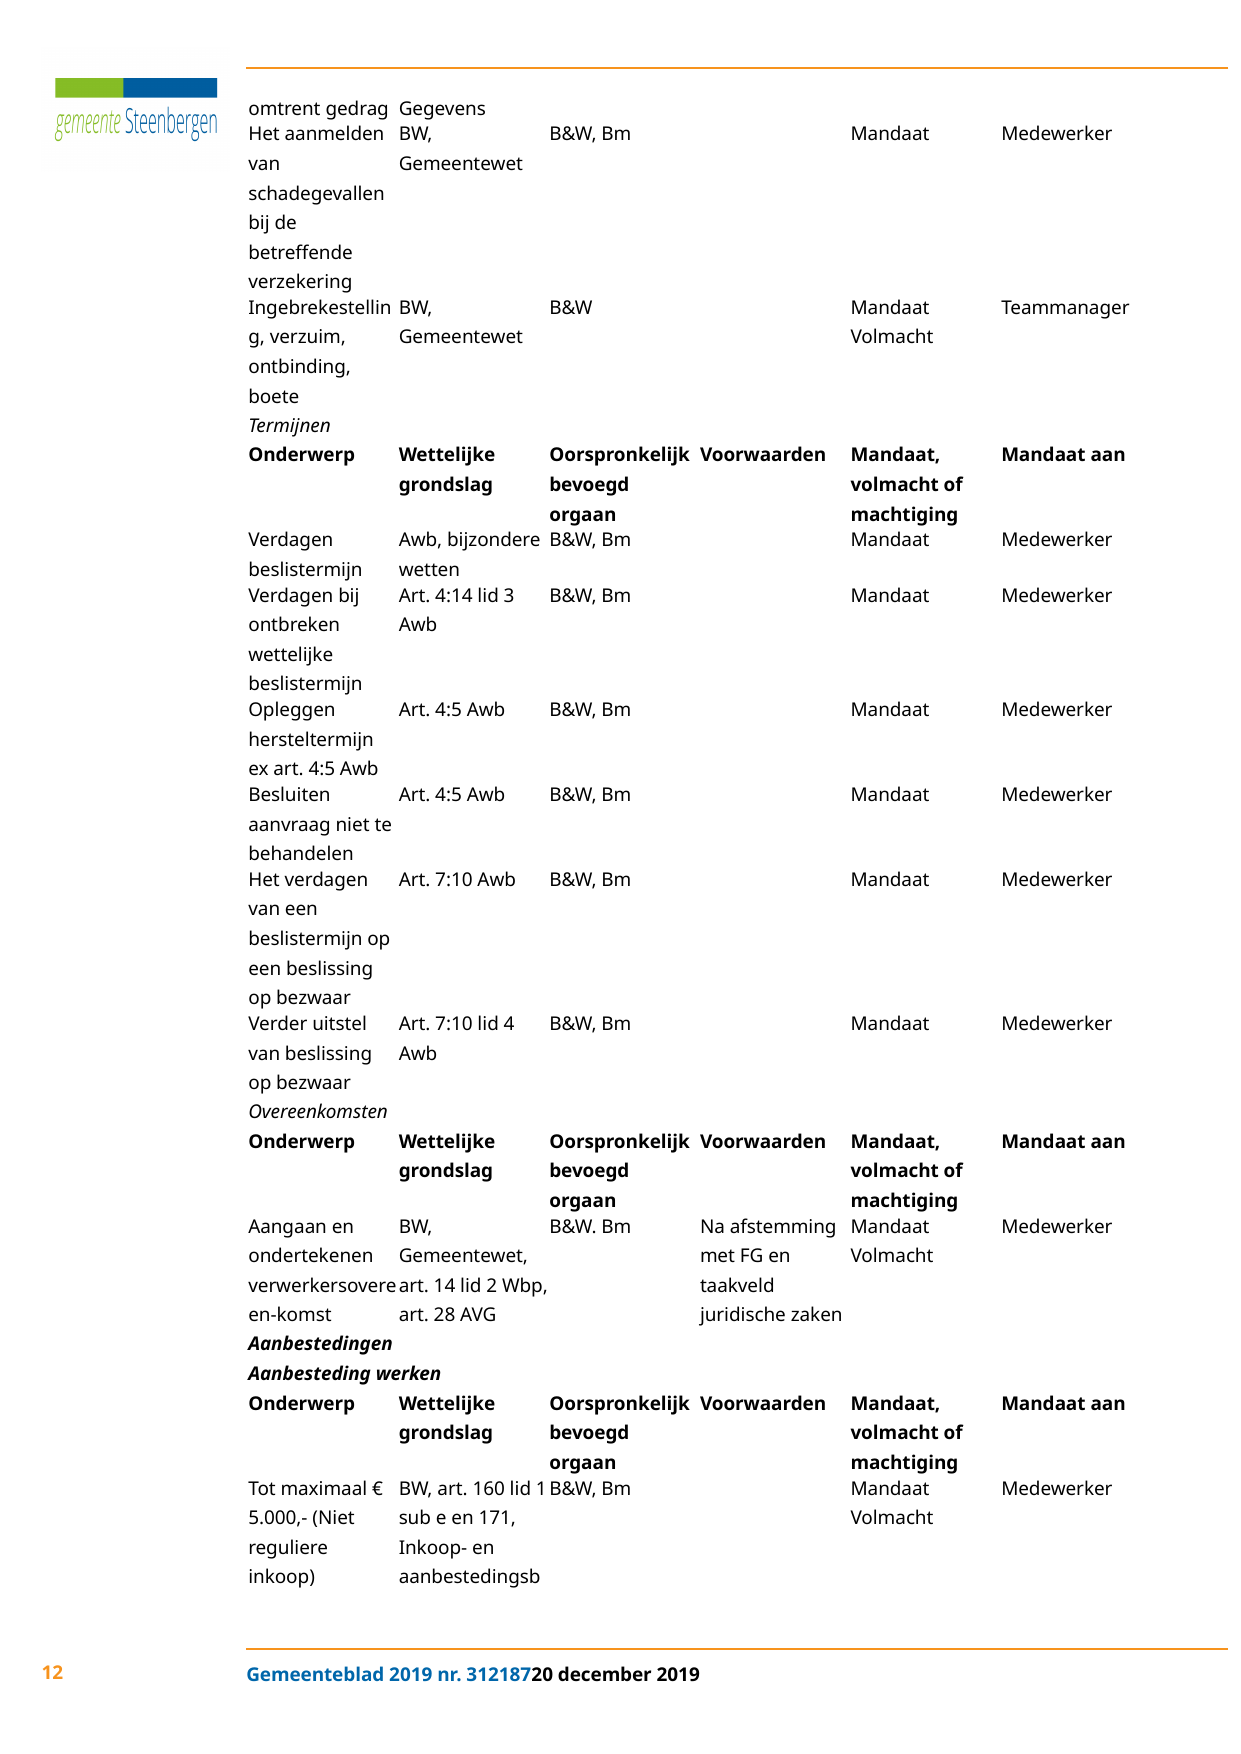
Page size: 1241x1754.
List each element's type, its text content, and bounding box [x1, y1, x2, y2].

table_cell B&W, Bm [549, 696, 700, 781]
table_cell Mandaat [850, 1010, 1001, 1095]
table_header Mandaat aan [1001, 1128, 1152, 1213]
table_cell [700, 696, 850, 781]
table_cell [700, 294, 850, 409]
table_cell B&W, Bm [549, 1475, 700, 1589]
table_header Wettelijke grondslag [399, 442, 549, 526]
table_cell [700, 1010, 850, 1095]
table_cell B&W, Bm [549, 1010, 700, 1095]
table_cell Gegevens [399, 95, 549, 121]
table_cell BW, Gemeentewet, art. 14 lid 2 Wbp, art. 28 AVG [399, 1213, 549, 1327]
table_header Mandaat, volmacht of machtiging [850, 1128, 1001, 1213]
table_header Oorspronkelijk bevoegd orgaan [549, 1128, 700, 1213]
table_cell [700, 866, 850, 1010]
text Aanbestedingen [248, 1331, 1152, 1356]
table_cell B&W, Bm [549, 781, 700, 866]
table_cell Medewerker [1001, 582, 1152, 696]
table_cell B&W, Bm [549, 866, 700, 1010]
table_cell Art. 7:10 lid 4 Awb [399, 1010, 549, 1095]
table_cell Mandaat [850, 781, 1001, 866]
table_header Mandaat, volmacht of machtiging [850, 442, 1001, 526]
table_cell [700, 1475, 850, 1589]
table_header Onderwerp [248, 1128, 398, 1213]
table_cell [850, 95, 1001, 121]
table_cell Mandaat [850, 526, 1001, 582]
table_cell Verdagen beslistermijn [248, 526, 398, 582]
table_cell Mandaat Volmacht [850, 294, 1001, 409]
table_cell Het aanmelden van schadegevallen bij de betreffende verzekering [248, 121, 398, 294]
table_cell B&W. Bm [549, 1213, 700, 1327]
text Aanbesteding werken [248, 1360, 1152, 1386]
table_cell Het verdagen van een beslistermijn op een beslissing op bezwaar [248, 866, 398, 1010]
table_cell B&W, Bm [549, 526, 700, 582]
table_cell BW, Gemeentewet [399, 121, 549, 294]
table_cell [700, 121, 850, 294]
table_cell Mandaat Volmacht [850, 1475, 1001, 1589]
table_header Oorspronkelijk bevoegd orgaan [549, 442, 700, 526]
table_header Voorwaarden [700, 1128, 850, 1213]
table_cell Mandaat [850, 696, 1001, 781]
table_cell omtrent gedrag [248, 95, 398, 121]
picture [41, 47, 231, 172]
table_cell Na afstemming met FG en taakveld juridische zaken [700, 1213, 850, 1327]
table_cell Medewerker [1001, 1213, 1152, 1327]
table_cell Opleggen hersteltermijn ex art. 4:5 Awb [248, 696, 398, 781]
table_cell BW, art. 160 lid 1 sub e en 171, Inkoop- en aanbestedingsb [399, 1475, 549, 1589]
table_cell Awb, bijzondere wetten [399, 526, 549, 582]
table_cell Mandaat [850, 121, 1001, 294]
table_cell [700, 95, 850, 121]
table_cell Aangaan en ondertekenen verwerkersovereen-komst [248, 1213, 398, 1327]
table_cell Besluiten aanvraag niet te behandelen [248, 781, 398, 866]
table_cell Medewerker [1001, 1475, 1152, 1589]
table_cell Medewerker [1001, 121, 1152, 294]
table_header Mandaat, volmacht of machtiging [850, 1390, 1001, 1475]
table_cell [700, 582, 850, 696]
table_cell BW, Gemeentewet [399, 294, 549, 409]
table_header Voorwaarden [700, 442, 850, 526]
table_header Wettelijke grondslag [399, 1128, 549, 1213]
table_header Onderwerp [248, 1390, 398, 1475]
text Overeenkomsten [248, 1098, 1152, 1124]
table_cell Mandaat [850, 582, 1001, 696]
table_cell Art. 4:5 Awb [399, 781, 549, 866]
table_header Oorspronkelijk bevoegd orgaan [549, 1390, 700, 1475]
table_header Voorwaarden [700, 1390, 850, 1475]
table_cell Teammanager [1001, 294, 1152, 409]
table_cell Tot maximaal € 5.000,- (Niet reguliere inkoop) [248, 1475, 398, 1589]
table_cell B&W, Bm [549, 582, 700, 696]
table_cell Ingebrekestelling, verzuim, ontbinding, boete [248, 294, 398, 409]
table_cell [549, 95, 700, 121]
table_cell Medewerker [1001, 696, 1152, 781]
table_header Mandaat aan [1001, 1390, 1152, 1475]
table_cell [700, 526, 850, 582]
table_header Mandaat aan [1001, 442, 1152, 526]
table_cell Medewerker [1001, 781, 1152, 866]
table_cell Art. 4:14 lid 3 Awb [399, 582, 549, 696]
text Termijnen [248, 412, 1152, 438]
table_cell Mandaat [850, 866, 1001, 1010]
table_cell Medewerker [1001, 866, 1152, 1010]
table_cell [1001, 95, 1152, 121]
table_header Wettelijke grondslag [399, 1390, 549, 1475]
table_cell B&W, Bm [549, 121, 700, 294]
table_cell Art. 7:10 Awb [399, 866, 549, 1010]
table_cell Verder uitstel van beslissing op bezwaar [248, 1010, 398, 1095]
table_header Onderwerp [248, 442, 398, 526]
table_cell [700, 781, 850, 866]
table_cell Art. 4:5 Awb [399, 696, 549, 781]
table_cell Medewerker [1001, 526, 1152, 582]
table_cell Mandaat Volmacht [850, 1213, 1001, 1327]
table_cell Verdagen bij ontbreken wettelijke beslistermijn [248, 582, 398, 696]
table_cell B&W [549, 294, 700, 409]
table_cell Medewerker [1001, 1010, 1152, 1095]
